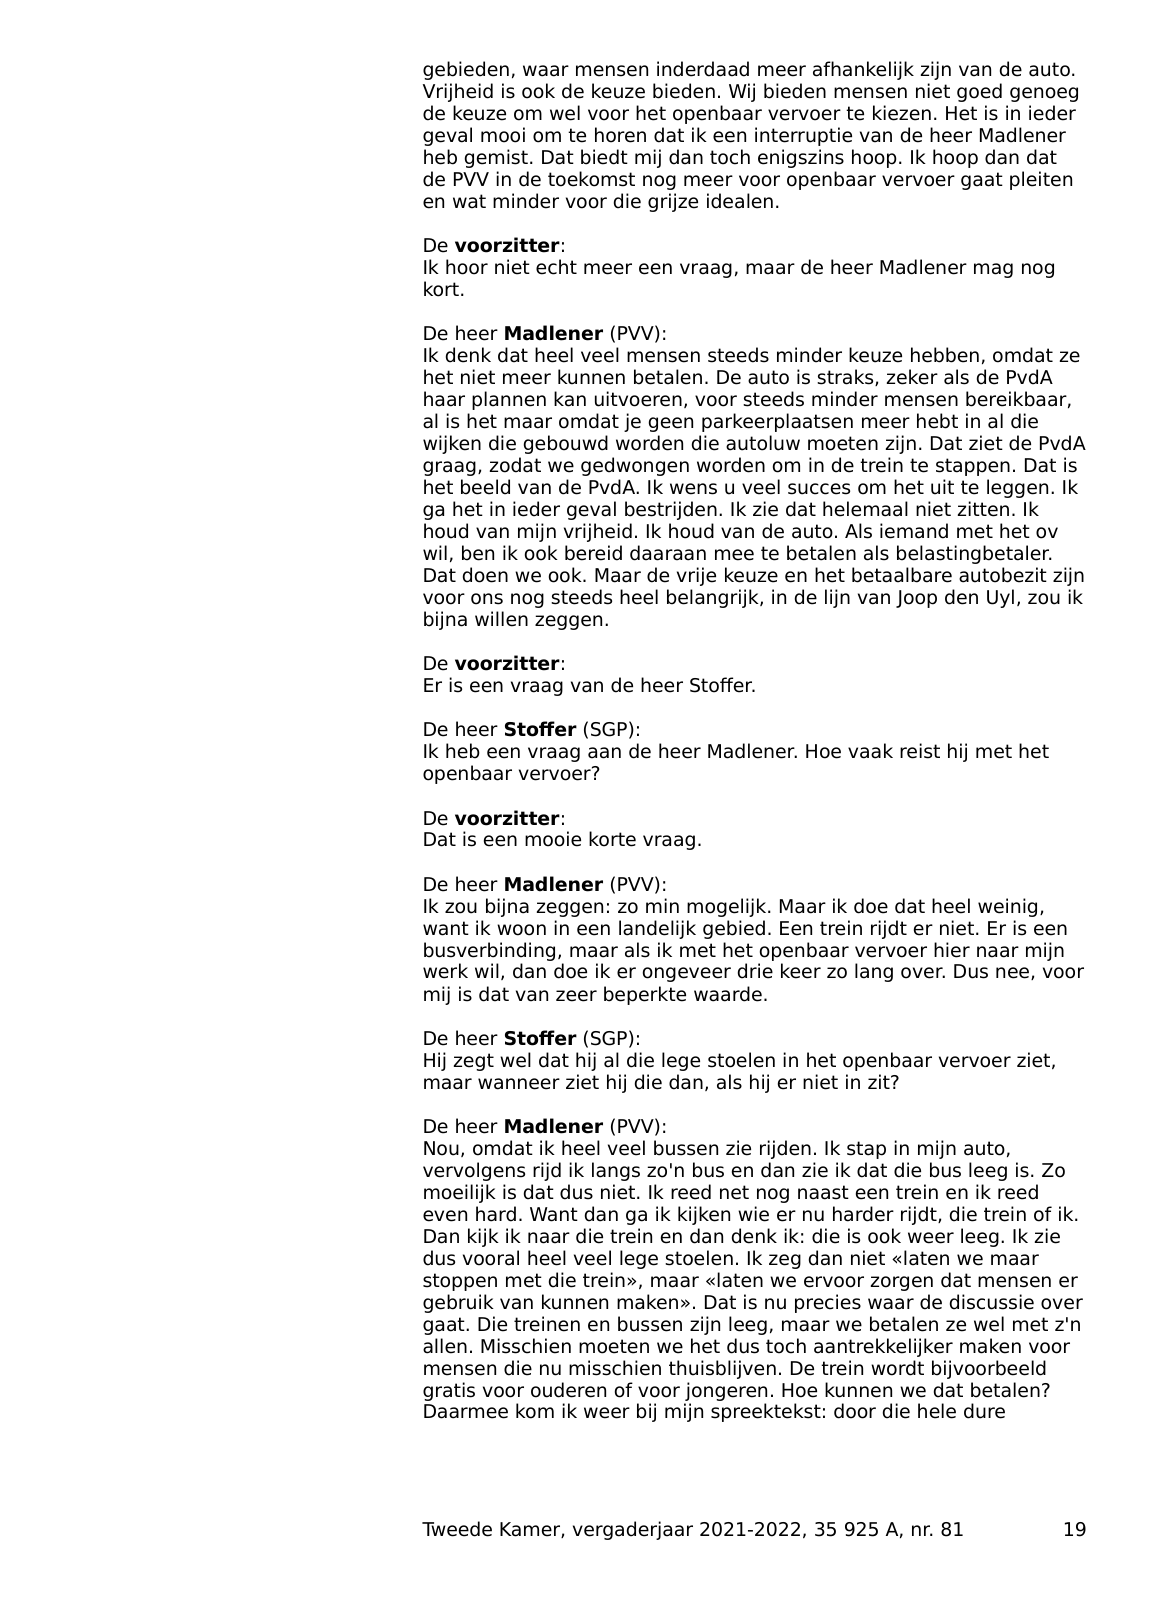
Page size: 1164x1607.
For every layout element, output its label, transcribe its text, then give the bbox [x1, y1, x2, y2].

text De voorzitter: [422, 235, 1087, 257]
text De voorzitter: [422, 653, 1087, 675]
text De heer Stoffer (SGP): [422, 1028, 1087, 1049]
text De heer Madlener (PVV): [422, 1116, 1087, 1138]
text Ik hoor niet echt meer een vraag, maar de heer Madlener mag nog kort. [422, 257, 1087, 301]
text gebieden, waar mensen inderdaad meer afhankelijk zijn van de auto. Vrijheid is ook de keuze bieden. Wij bieden mensen niet goed genoeg de keuze om wel voor het openbaar vervoer te kiezen. Het is in ieder geval mooi om te horen dat ik een interruptie van de heer Madlener heb gemist. Dat biedt mij dan toch enigszins hoop. Ik hoop dan dat de PVV in de toekomst nog meer voor openbaar vervoer gaat pleiten en wat minder voor die grijze idealen. [422, 59, 1087, 213]
text Nou, omdat ik heel veel bussen zie rijden. Ik stap in mijn auto, vervolgens rijd ik langs zo'n bus en dan zie ik dat die bus leeg is. Zo moeilijk is dat dus niet. Ik reed net nog naast een trein en ik reed even hard. Want dan ga ik kijken wie er nu harder rijdt, die trein of ik. Dan kijk ik naar die trein en dan denk ik: die is ook weer leeg. Ik zie dus vooral heel veel lege stoelen. Ik zeg dan niet «laten we maar stoppen met die trein», maar «laten we ervoor zorgen dat mensen er gebruik van kunnen maken». Dat is nu precies waar de discussie over gaat. Die treinen en bussen zijn leeg, maar we betalen ze wel met z'n allen. Misschien moeten we het dus toch aantrekkelijker maken voor mensen die nu misschien thuisblijven. De trein wordt bijvoorbeeld gratis voor ouderen of voor jongeren. Hoe kunnen we dat betalen? Daarmee kom ik weer bij mijn spreektekst: door die hele dure [422, 1138, 1087, 1423]
text De heer Madlener (PVV): [422, 323, 1087, 345]
text De heer Stoffer (SGP): [422, 719, 1087, 741]
text Hij zegt wel dat hij al die lege stoelen in het openbaar vervoer ziet, maar wanneer ziet hij die dan, als hij er niet in zit? [422, 1049, 1087, 1093]
text Ik heb een vraag aan de heer Madlener. Hoe vaak reist hij met het openbaar vervoer? [422, 741, 1087, 785]
text Er is een vraag van de heer Stoffer. [422, 675, 1087, 697]
text De heer Madlener (PVV): [422, 873, 1087, 896]
text Ik zou bijna zeggen: zo min mogelijk. Maar ik doe dat heel weinig, want ik woon in een landelijk gebied. Een trein rijdt er niet. Er is een busverbinding, maar als ik met het openbaar vervoer hier naar mijn werk wil, dan doe ik er ongeveer drie keer zo lang over. Dus nee, voor mij is dat van zeer beperkte waarde. [422, 896, 1087, 1005]
text De voorzitter: [422, 807, 1087, 829]
text Dat is een mooie korte vraag. [422, 829, 1087, 851]
text Ik denk dat heel veel mensen steeds minder keuze hebben, omdat ze het niet meer kunnen betalen. De auto is straks, zeker als de PvdA haar plannen kan uitvoeren, voor steeds minder mensen bereikbaar, al is het maar omdat je geen parkeerplaatsen meer hebt in al die wijken die gebouwd worden die autoluw moeten zijn. Dat ziet de PvdA graag, zodat we gedwongen worden om in de trein te stappen. Dat is het beeld van de PvdA. Ik wens u veel succes om het uit te leggen. Ik ga het in ieder geval bestrijden. Ik zie dat helemaal niet zitten. Ik houd van mijn vrijheid. Ik houd van de auto. Als iemand met het ov wil, ben ik ook bereid daaraan mee te betalen als belastingbetaler. Dat doen we ook. Maar de vrije keuze en het betaalbare autobezit zijn voor ons nog steeds heel belangrijk, in de lijn van Joop den Uyl, zou ik bijna willen zeggen. [422, 345, 1087, 631]
